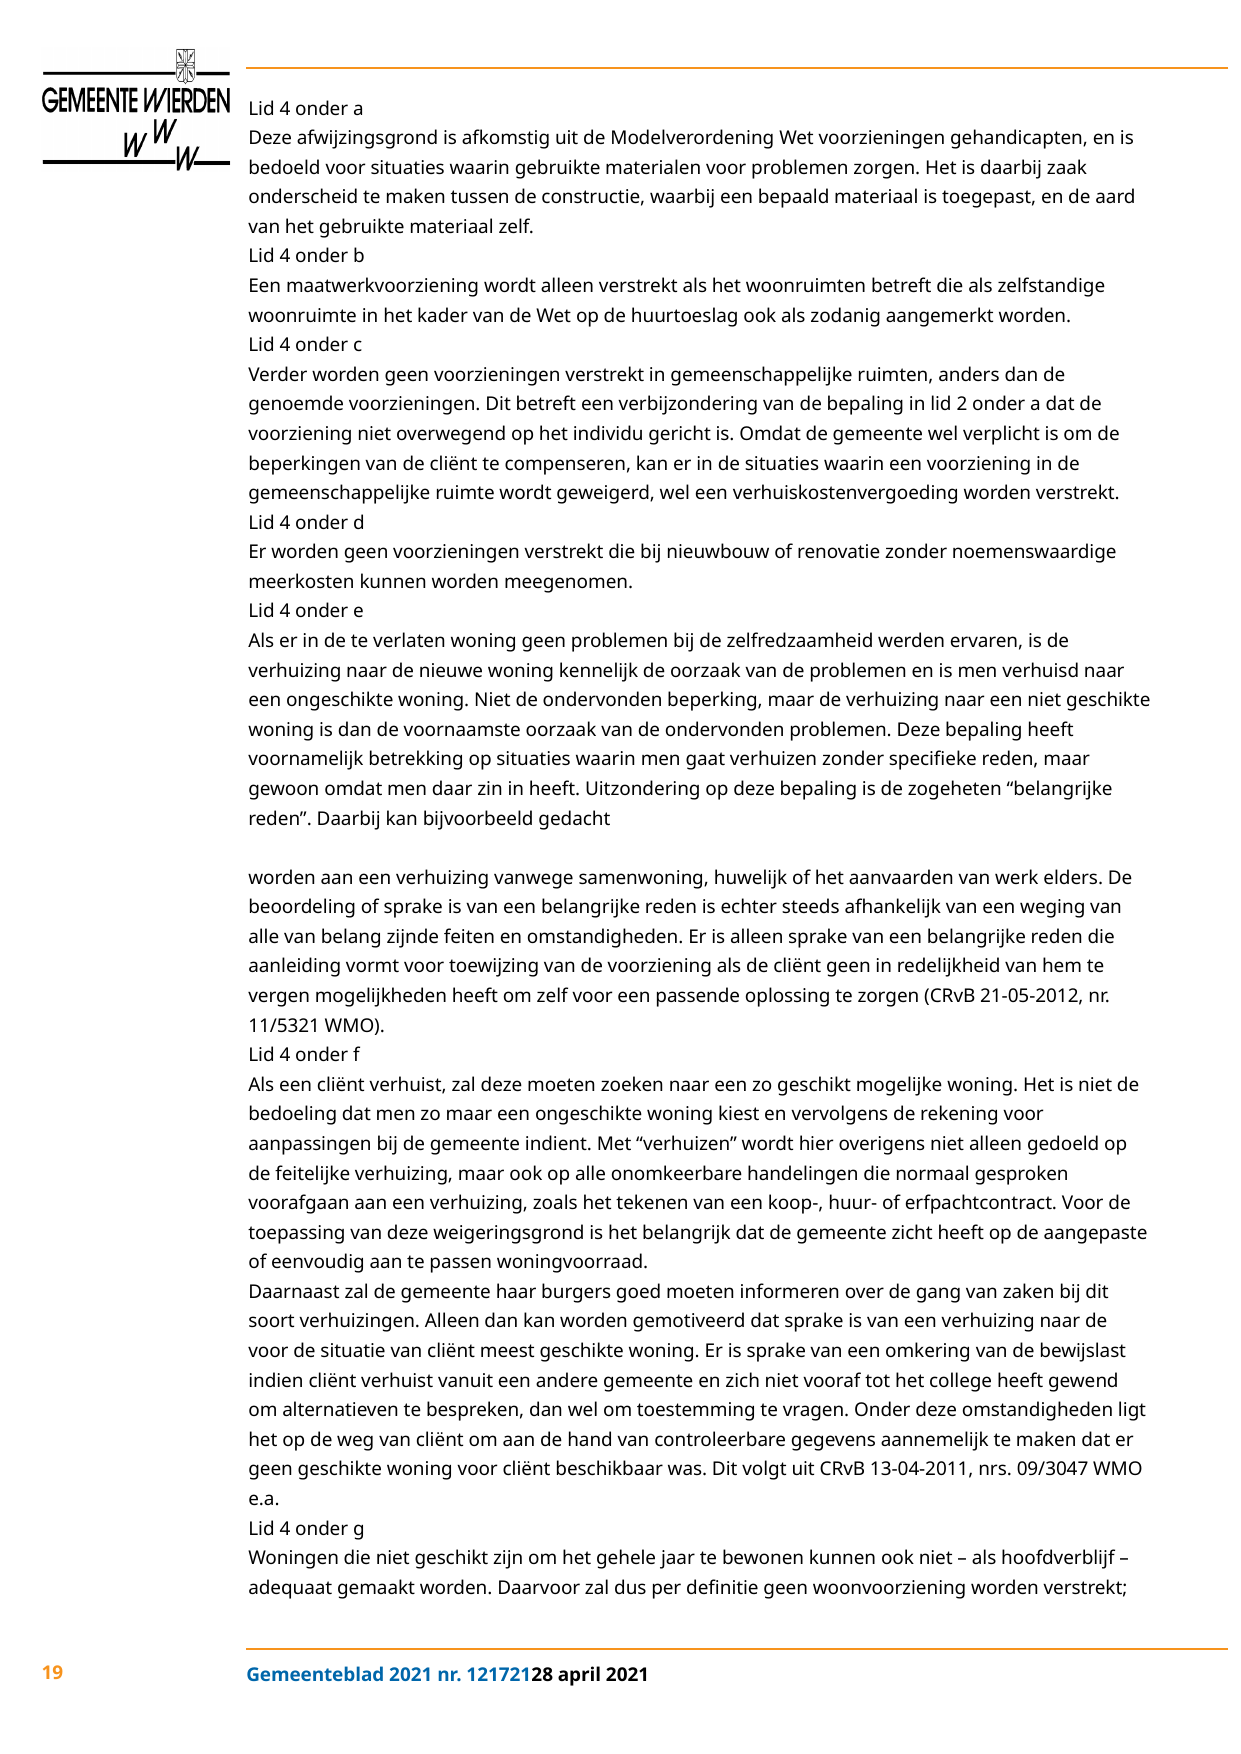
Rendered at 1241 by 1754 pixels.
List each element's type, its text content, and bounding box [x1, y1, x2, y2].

text Lid 4 onder f [248, 1041, 1152, 1067]
text Deze afwijzingsgrond is afkomstig uit de Modelverordening Wet voorzieningen gehandicapten, en is bedoeld voor situaties waarin gebruikte materialen voor problemen zorgen. Het is daarbij zaak onderscheid te maken tussen de constructie, waarbij een bepaald materiaal is toegepast, en de aard van het gebruikte materiaal zelf. [248, 124, 1152, 239]
text Verder worden geen voorzieningen verstrekt in gemeenschappelijke ruimten, anders dan de genoemde voorzieningen. Dit betreft een verbijzondering van de bepaling in lid 2 onder a dat de voorziening niet overwegend op het individu gericht is. Omdat de gemeente wel verplicht is om de beperkingen van de cliënt te compenseren, kan er in de situaties waarin een voorziening in de gemeenschappelijke ruimte wordt geweigerd, wel een verhuiskostenvergoeding worden verstrekt. [248, 361, 1152, 505]
text Lid 4 onder e [248, 598, 1152, 623]
text Woningen die niet geschikt zijn om het gehele jaar te bewonen kunnen ook niet – als hoofdverblijf – adequaat gemaakt worden. Daarvoor zal dus per definitie geen woonvoorziening worden verstrekt; [248, 1544, 1152, 1600]
text Lid 4 onder d [248, 509, 1152, 535]
text worden aan een verhuizing vanwege samenwoning, huwelijk of het aanvaarden van werk elders. De beoordeling of sprake is van een belangrijke reden is echter steeds afhankelijk van een weging van alle van belang zijnde feiten en omstandigheden. Er is alleen sprake van een belangrijke reden die aanleiding vormt voor toewijzing van de voorziening als de cliënt geen in redelijkheid van hem te vergen mogelijkheden heeft om zelf voor een passende oplossing te zorgen (CRvB 21-05-2012, nr. 11/5321 WMO). [248, 864, 1152, 1038]
text Lid 4 onder g [248, 1515, 1152, 1541]
text Lid 4 onder a [248, 95, 1152, 121]
text Als een cliënt verhuist, zal deze moeten zoeken naar een zo geschikt mogelijke woning. Het is niet de bedoeling dat men zo maar een ongeschikte woning kiest en vervolgens de rekening voor aanpassingen bij de gemeente indient. Met “verhuizen” wordt hier overigens niet alleen gedoeld op de feitelijke verhuizing, maar ook op alle onomkeerbare handelingen die normaal gesproken voorafgaan aan een verhuizing, zoals het tekenen van een koop-, huur- of erfpachtcontract. Voor de toepassing van deze weigeringsgrond is het belangrijk dat de gemeente zicht heeft op de aangepaste of eenvoudig aan te passen woningvoorraad. [248, 1071, 1152, 1274]
text Daarnaast zal de gemeente haar burgers goed moeten informeren over de gang van zaken bij dit soort verhuizingen. Alleen dan kan worden gemotiveerd dat sprake is van een verhuizing naar de voor de situatie van cliënt meest geschikte woning. Er is sprake van een omkering van de bewijslast indien cliënt verhuist vanuit een andere gemeente en zich niet vooraf tot het college heeft gewend om alternatieven te bespreken, dan wel om toestemming te vragen. Onder deze omstandigheden ligt het op de weg van cliënt om aan de hand van controleerbare gegevens aannemelijk te maken dat er geen geschikte woning voor cliënt beschikbaar was. Dit volgt uit CRvB 13-04-2011, nrs. 09/3047 WMO e.a. [248, 1278, 1152, 1511]
text Er worden geen voorzieningen verstrekt die bij nieuwbouw of renovatie zonder noemenswaardige meerkosten kunnen worden meegenomen. [248, 538, 1152, 594]
text Lid 4 onder b [248, 243, 1152, 268]
text Als er in de te verlaten woning geen problemen bij de zelfredzaamheid werden ervaren, is de verhuizing naar de nieuwe woning kennelijk de oorzaak van de problemen en is men verhuisd naar een ongeschikte woning. Niet de ondervonden beperking, maar de verhuizing naar een niet geschikte woning is dan de voornaamste oorzaak van de ondervonden problemen. Deze bepaling heeft voornamelijk betrekking op situaties waarin men gaat verhuizen zonder specifieke reden, maar gewoon omdat men daar zin in heeft. Uitzondering op deze bepaling is de zogeheten “belangrijke reden”. Daarbij kan bijvoorbeeld gedacht [248, 627, 1152, 831]
text Een maatwerkvoorziening wordt alleen verstrekt als het woonruimten betreft die als zelfstandige woonruimte in het kader van de Wet op de huurtoeslag ook als zodanig aangemerkt worden. [248, 272, 1152, 328]
text Lid 4 onder c [248, 331, 1152, 357]
picture [41, 47, 231, 172]
